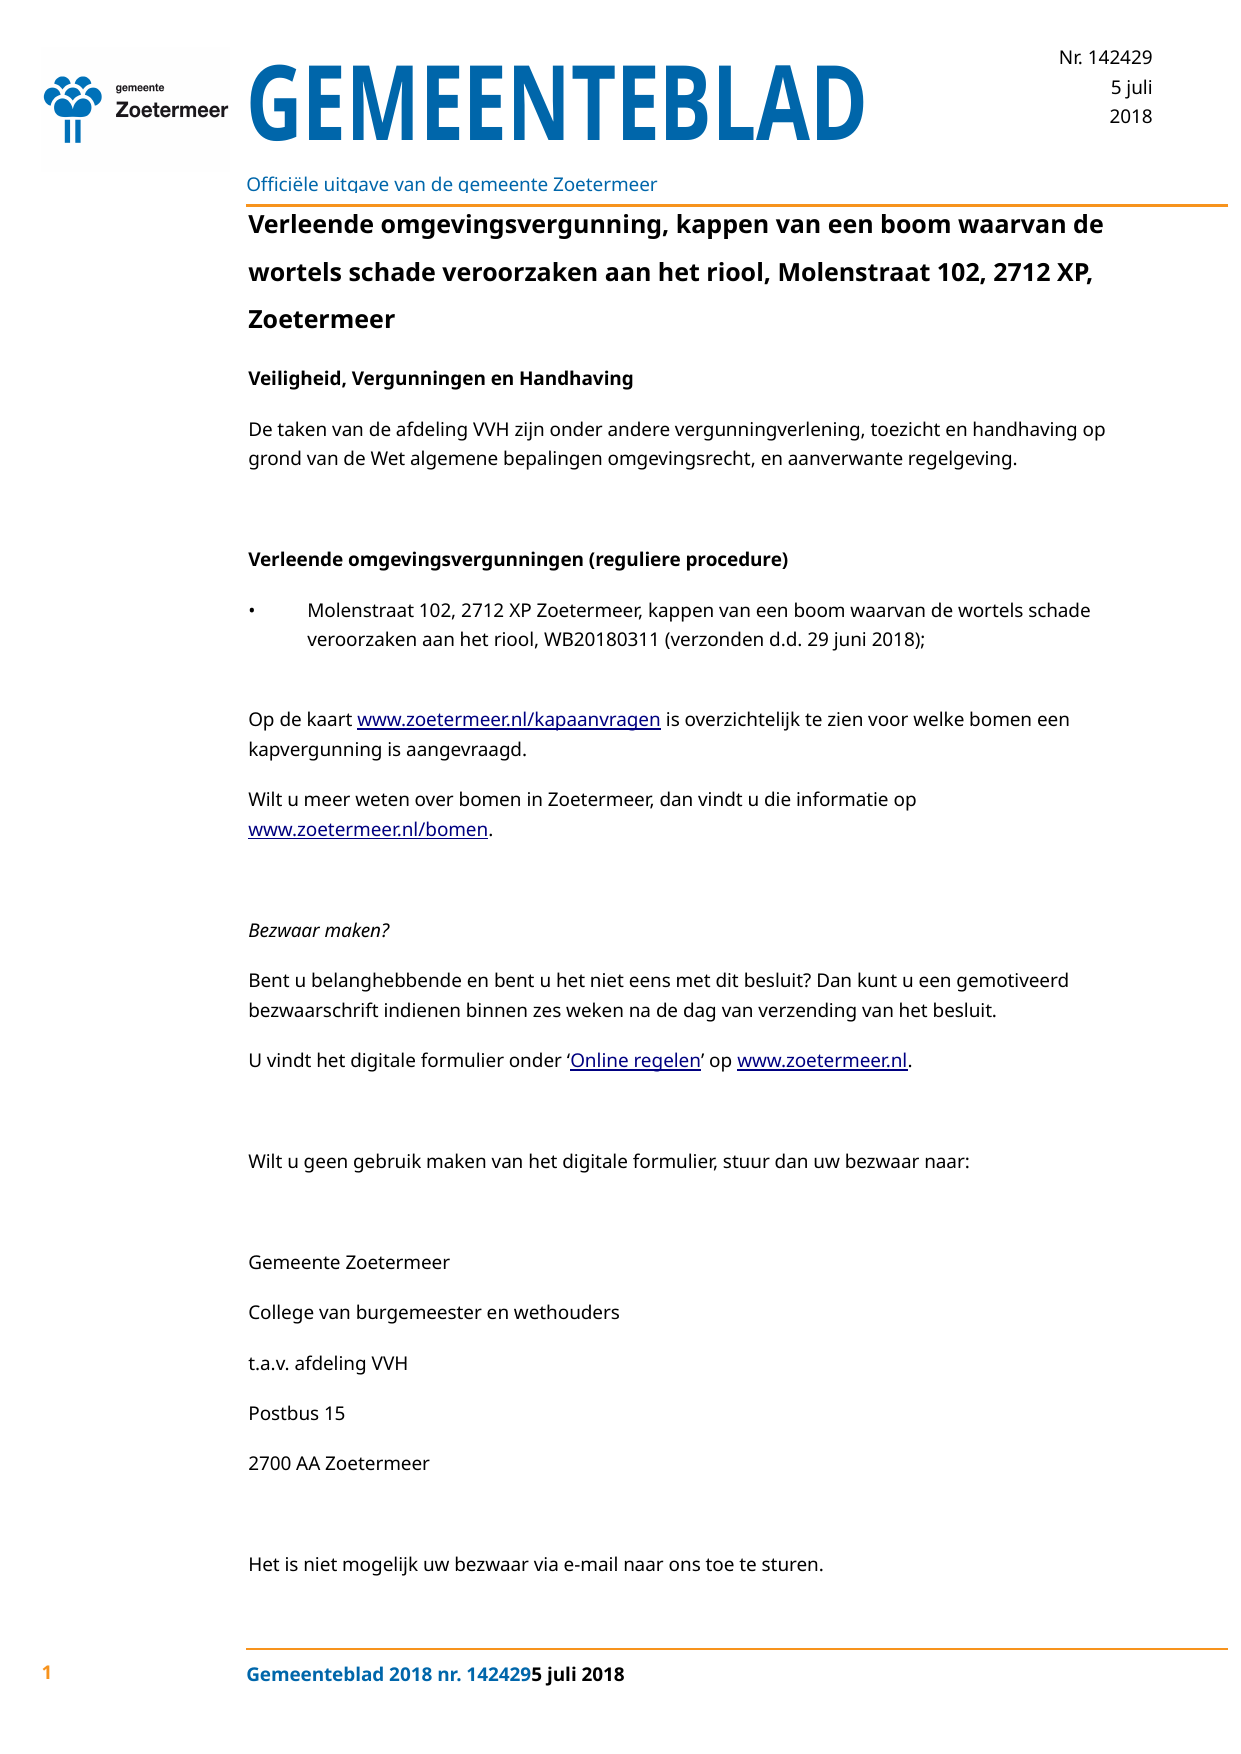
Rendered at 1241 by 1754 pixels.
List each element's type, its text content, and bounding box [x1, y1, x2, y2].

text U vindt het digitale formulier onder ‘Online regelen’ op www.zoetermeer.nl. [248, 1047, 1152, 1073]
text De taken van de afdeling VVH zijn onder andere vergunningverlening, toezicht en handhaving op grond van de Wet algemene bepalingen omgevingsrecht, en aanverwante regelgeving. [248, 416, 1152, 471]
text Wilt u geen gebruik maken van het digitale formulier, stuur dan uw bezwaar naar: [248, 1148, 1152, 1174]
text Wilt u meer weten over bomen in Zoetermeer, dan vindt u die informatie op www.zoetermeer.nl/bomen. [248, 786, 1152, 842]
text College van burgemeester en wethouders [248, 1299, 1152, 1325]
text 2700 AA Zoetermeer [248, 1451, 1152, 1476]
text Verleende omgevingsvergunningen (reguliere procedure) [248, 546, 1152, 572]
text Verleende omgevingsvergunning, kappen van een boom waarvan de wortels schade veroorzaken aan het riool, Molenstraat 102, 2712 XP, Zoetermeer [248, 207, 1152, 336]
text Het is niet mogelijk uw bezwaar via e-mail naar ons toe te sturen. [248, 1551, 1152, 1577]
text Bent u belanghebbende en bent u het niet eens met dit besluit? Dan kunt u een gemotiveerd bezwaarschrift indienen binnen zes weken na de dag van verzending van het besluit. [248, 967, 1152, 1022]
picture [41, 47, 231, 172]
text t.a.v. afdeling VVH [248, 1350, 1152, 1375]
text Gemeente Zoetermeer [248, 1249, 1152, 1274]
text Op de kaart www.zoetermeer.nl/kapaanvragen is overzichtelijk te zien voor welke bomen een kapvergunning is aangevraagd. [248, 706, 1152, 762]
text Bezwaar maken? [248, 917, 1152, 942]
text Postbus 15 [248, 1400, 1152, 1426]
text Veiligheid, Vergunningen en Handhaving [248, 366, 1152, 391]
list Molenstraat 102, 2712 XP Zoetermeer, kappen van een boom waarvan de wortels schade veroorzaken aan het riool, WB20180311 (verzonden d.d. 29 juni 2018); [248, 597, 1152, 652]
